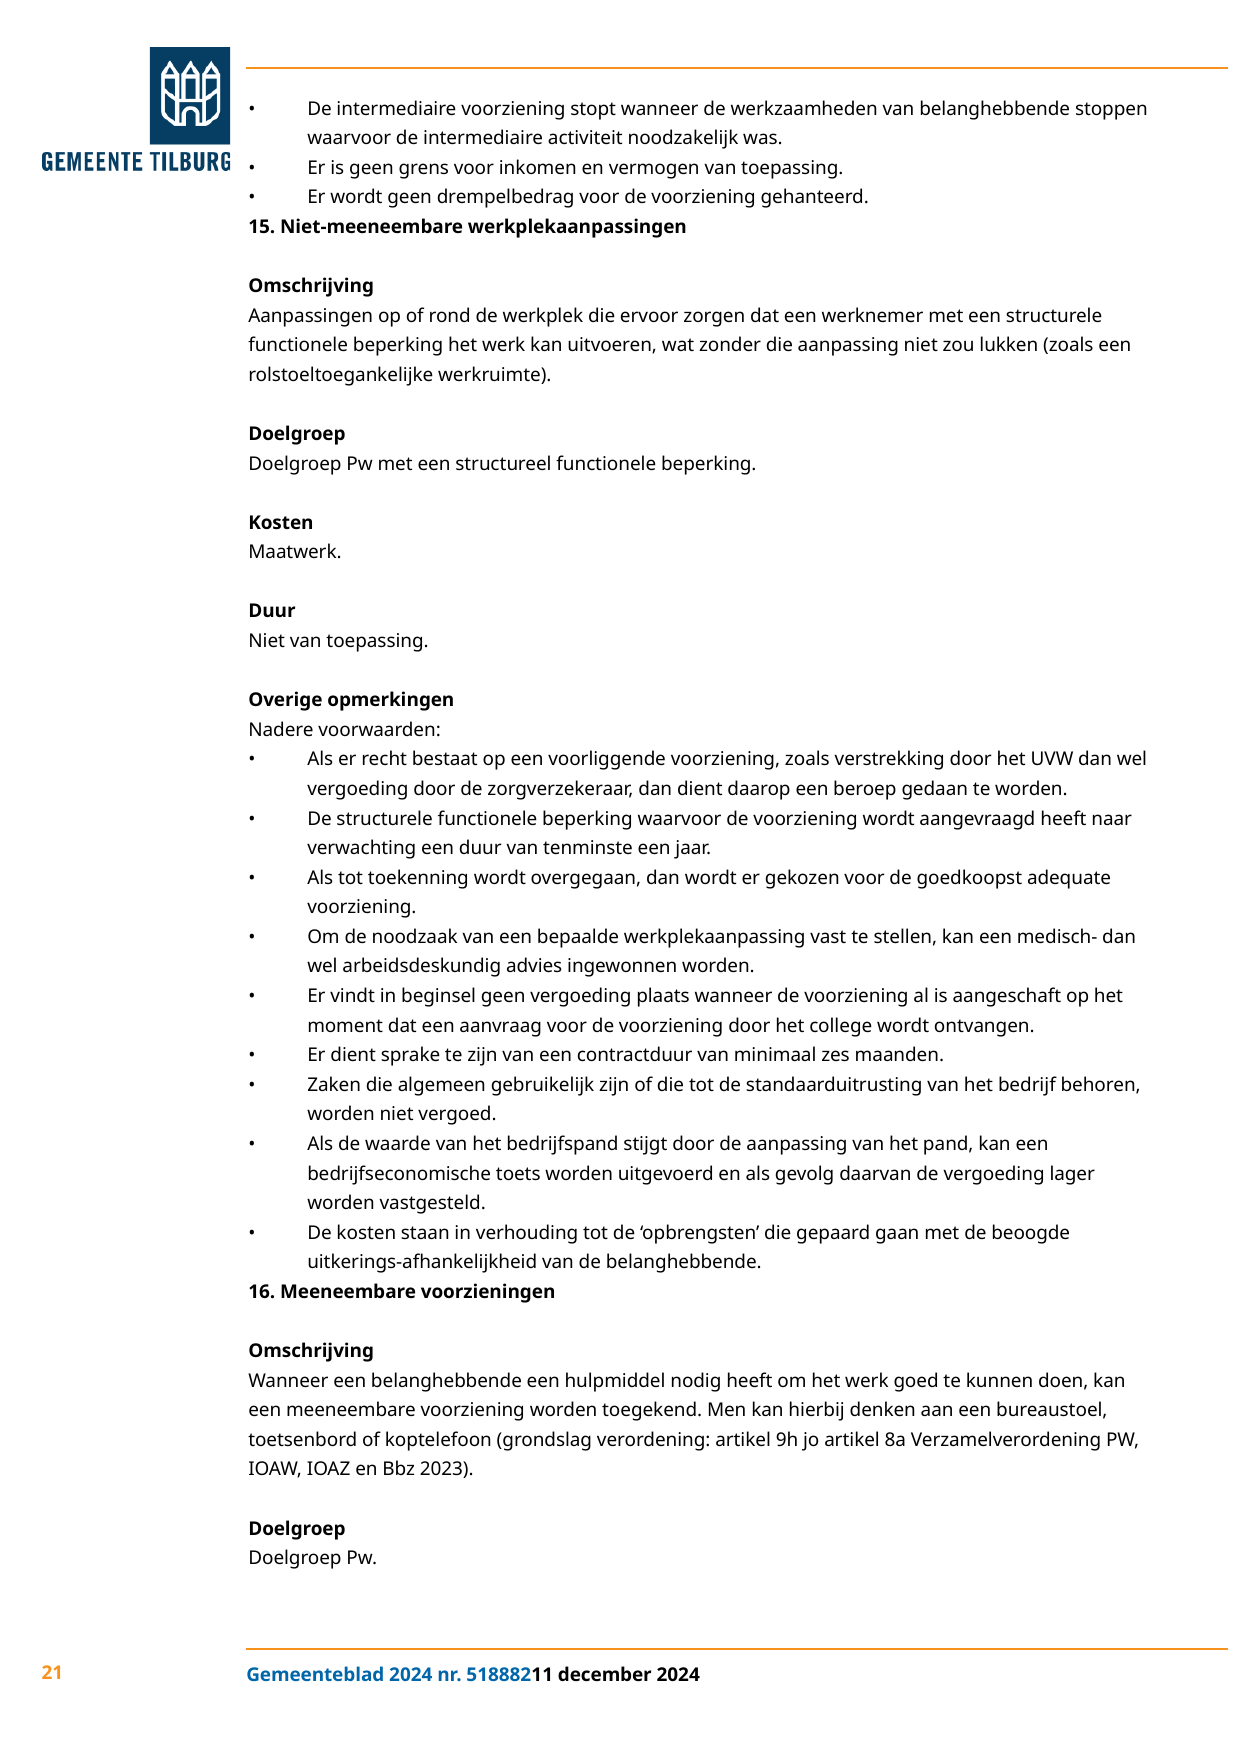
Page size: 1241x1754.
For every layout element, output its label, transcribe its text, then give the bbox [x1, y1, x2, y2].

list Zaken die algemeen gebruikelijk zijn of die tot de standaarduitrusting van het bedrijf behoren, worden niet vergoed. [248, 1071, 1152, 1126]
list Als er recht bestaat op een voorliggende voorziening, zoals verstrekking door het UVW dan wel vergoeding door de zorgverzekeraar, dan dient daarop een beroep gedaan te worden. [248, 746, 1152, 801]
text Doelgroep [248, 1515, 1152, 1541]
list De intermediaire voorziening stopt wanneer de werkzaamheden van belanghebbende stoppen waarvoor de intermediaire activiteit noodzakelijk was. [248, 95, 1152, 150]
text Maatwerk. [248, 538, 1152, 564]
list Er dient sprake te zijn van een contractduur van minimaal zes maanden. [248, 1041, 1152, 1067]
text Niet van toepassing. [248, 627, 1152, 653]
text Omschrijving [248, 1337, 1152, 1363]
list Er vindt in beginsel geen vergoeding plaats wanneer de voorziening al is aangeschaft op het moment dat een aanvraag voor de voorziening door het college wordt ontvangen. [248, 982, 1152, 1038]
text Wanneer een belanghebbende een hulpmiddel nodig heeft om het werk goed te kunnen doen, kan een meeneembare voorziening worden toegekend. Men kan hierbij denken aan een bureaustoel, toetsenbord of koptelefoon (grondslag verordening: artikel 9h jo artikel 8a Verzamelverordening PW, IOAW, IOAZ en Bbz 2023). [248, 1367, 1152, 1481]
list Om de noodzaak van een bepaalde werkplekaanpassing vast te stellen, kan een medisch- dan wel arbeidsdeskundig advies ingewonnen worden. [248, 923, 1152, 978]
text 15. Niet-meeneembare werkplekaanpassingen [248, 213, 1152, 239]
list Als tot toekenning wordt overgegaan, dan wordt er gekozen voor de goedkoopst adequate voorziening. [248, 864, 1152, 919]
text Nadere voorwaarden: [248, 716, 1152, 742]
list De structurele functionele beperking waarvoor de voorziening wordt aangevraagd heeft naar verwachting een duur van tenminste een jaar. [248, 805, 1152, 860]
list Er wordt geen drempelbedrag voor de voorziening gehanteerd. [248, 183, 1152, 209]
text Kosten [248, 509, 1152, 535]
text Doelgroep [248, 420, 1152, 446]
text Duur [248, 598, 1152, 623]
list De kosten staan in verhouding tot de ‘opbrengsten’ die gepaard gaan met de beoogde uitkerings-afhankelijkheid van de belanghebbende. [248, 1219, 1152, 1274]
list Als de waarde van het bedrijfspand stijgt door de aanpassing van het pand, kan een bedrijfseconomische toets worden uitgevoerd en als gevolg daarvan de vergoeding lager worden vastgesteld. [248, 1130, 1152, 1215]
picture [41, 47, 231, 172]
text Aanpassingen op of rond de werkplek die ervoor zorgen dat een werknemer met een structurele functionele beperking het werk kan uitvoeren, wat zonder die aanpassing niet zou lukken (zoals een rolstoeltoegankelijke werkruimte). [248, 302, 1152, 387]
text Doelgroep Pw. [248, 1544, 1152, 1570]
text Overige opmerkingen [248, 686, 1152, 712]
text Omschrijving [248, 272, 1152, 298]
text Doelgroep Pw met een structureel functionele beperking. [248, 450, 1152, 476]
text 16. Meeneembare voorzieningen [248, 1278, 1152, 1304]
list Er is geen grens voor inkomen en vermogen van toepassing. [248, 154, 1152, 180]
